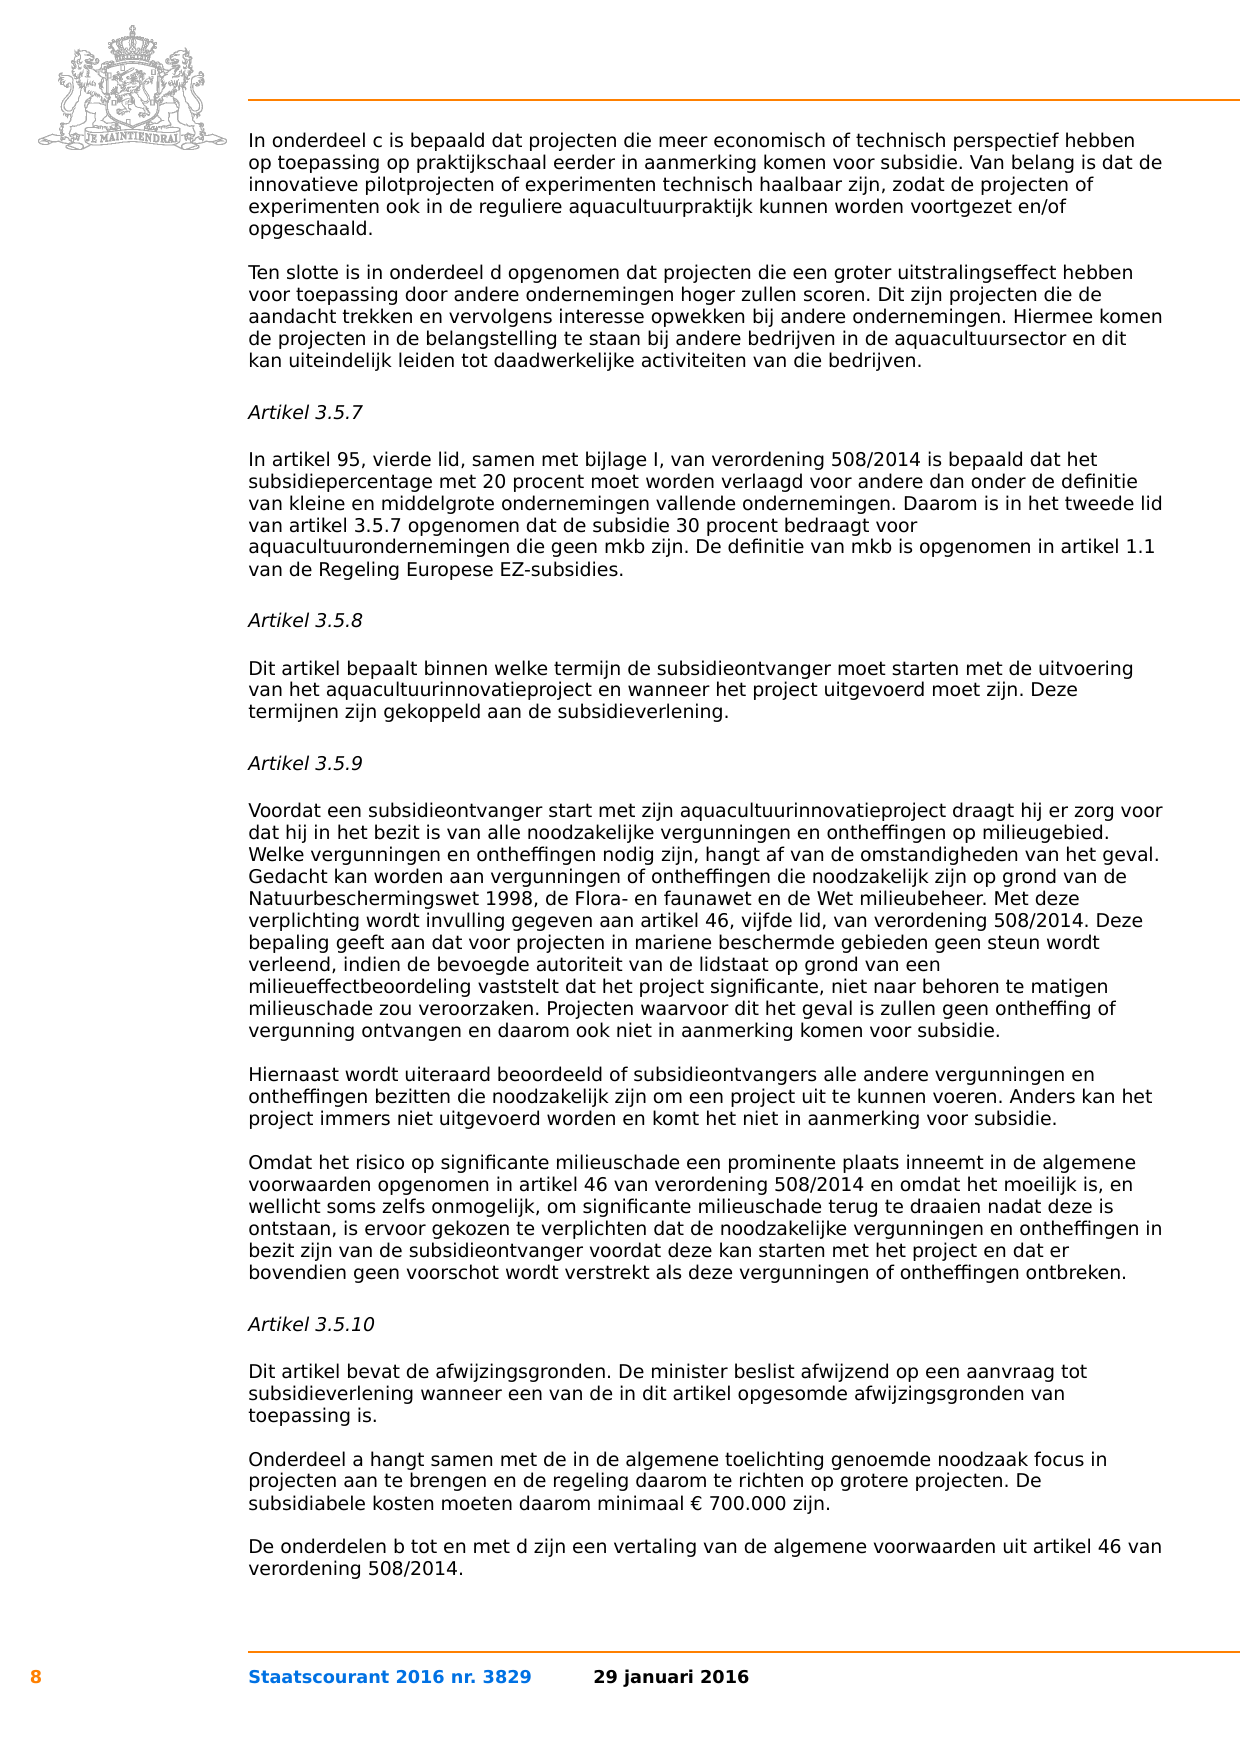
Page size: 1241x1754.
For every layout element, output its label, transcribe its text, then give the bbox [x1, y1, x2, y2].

text In artikel 95, vierde lid, samen met bijlage I, van verordening 508/2014 is bepaald dat het subsidiepercentage met 20 procent moet worden verlaagd voor andere dan onder de definitie van kleine en middelgrote ondernemingen vallende ondernemingen. Daarom is in het tweede lid van artikel 3.5.7 opgenomen dat de subsidie 30 procent bedraagt voor aquacultuurondernemingen die geen mkb zijn. De definitie van mkb is opgenomen in artikel 1.1 van de Regeling Europese EZ-subsidies. [248, 448, 1163, 580]
text In onderdeel c is bepaald dat projecten die meer economisch of technisch perspectief hebben op toepassing op praktijkschaal eerder in aanmerking komen voor subsidie. Van belang is dat de innovatieve pilotprojecten of experimenten technisch haalbaar zijn, zodat de projecten of experimenten ook in de reguliere aquacultuurpraktijk kunnen worden voortgezet en/of opgeschaald. [248, 130, 1163, 240]
subtitle Artikel 3.5.10 [248, 1314, 1163, 1336]
text Voordat een subsidieontvanger start met zijn aquacultuurinnovatieproject draagt hij er zorg voor dat hij in het bezit is van alle noodzakelijke vergunningen en ontheffingen op milieugebied. Welke vergunningen en ontheffingen nodig zijn, hangt af van de omstandigheden van het geval. Gedacht kan worden aan vergunningen of ontheffingen die noodzakelijk zijn op grond van de Natuurbeschermingswet 1998, de Flora- en faunawet en de Wet milieubeheer. Met deze verplichting wordt invulling gegeven aan artikel 46, vijfde lid, van verordening 508/2014. Deze bepaling geeft aan dat voor projecten in mariene beschermde gebieden geen steun wordt verleend, indien de bevoegde autoriteit van de lidstaat op grond van een milieueffectbeoordeling vaststelt dat het project significante, niet naar behoren te matigen milieuschade zou veroorzaken. Projecten waarvoor dit het geval is zullen geen ontheffing of vergunning ontvangen en daarom ook niet in aanmerking komen voor subsidie. [248, 800, 1163, 1042]
subtitle Artikel 3.5.9 [248, 753, 1163, 775]
text Dit artikel bepaalt binnen welke termijn de subsidieontvanger moet starten met de uitvoering van het aquacultuurinnovatieproject en wanneer het project uitgevoerd moet zijn. Deze termijnen zijn gekoppeld aan de subsidieverlening. [248, 657, 1163, 723]
subtitle Artikel 3.5.8 [248, 610, 1163, 632]
text Dit artikel bevat de afwijzingsgronden. De minister beslist afwijzend op een aanvraag tot subsidieverlening wanneer een van de in dit artikel opgesomde afwijzingsgronden van toepassing is. [248, 1361, 1163, 1427]
text Omdat het risico op significante milieuschade een prominente plaats inneemt in de algemene voorwaarden opgenomen in artikel 46 van verordening 508/2014 en omdat het moeilijk is, en wellicht soms zelfs onmogelijk, om significante milieuschade terug te draaien nadat deze is ontstaan, is ervoor gekozen te verplichten dat de noodzakelijke vergunningen en ontheffingen in bezit zijn van de subsidieontvanger voordat deze kan starten met het project en dat er bovendien geen voorschot wordt verstrekt als deze vergunningen of ontheffingen ontbreken. [248, 1152, 1163, 1284]
subtitle Artikel 3.5.7 [248, 402, 1163, 423]
text Onderdeel a hangt samen met de in de algemene toelichting genoemde noodzaak focus in projecten aan te brengen en de regeling daarom te richten op grotere projecten. De subsidiabele kosten moeten daarom minimaal € 700.000 zijn. [248, 1448, 1163, 1514]
picture [38, 25, 227, 150]
text De onderdelen b tot en met d zijn een vertaling van de algemene voorwaarden uit artikel 46 van verordening 508/2014. [248, 1536, 1163, 1580]
text Ten slotte is in onderdeel d opgenomen dat projecten die een groter uitstralingseffect hebben voor toepassing door andere ondernemingen hoger zullen scoren. Dit zijn projecten die de aandacht trekken en vervolgens interesse opwekken bij andere ondernemingen. Hiermee komen de projecten in de belangstelling te staan bij andere bedrijven in de aquacultuursector en dit kan uiteindelijk leiden tot daadwerkelijke activiteiten van die bedrijven. [248, 262, 1163, 372]
text Hiernaast wordt uiteraard beoordeeld of subsidieontvangers alle andere vergunningen en ontheffingen bezitten die noodzakelijk zijn om een project uit te kunnen voeren. Anders kan het project immers niet uitgevoerd worden en komt het niet in aanmerking voor subsidie. [248, 1064, 1163, 1130]
